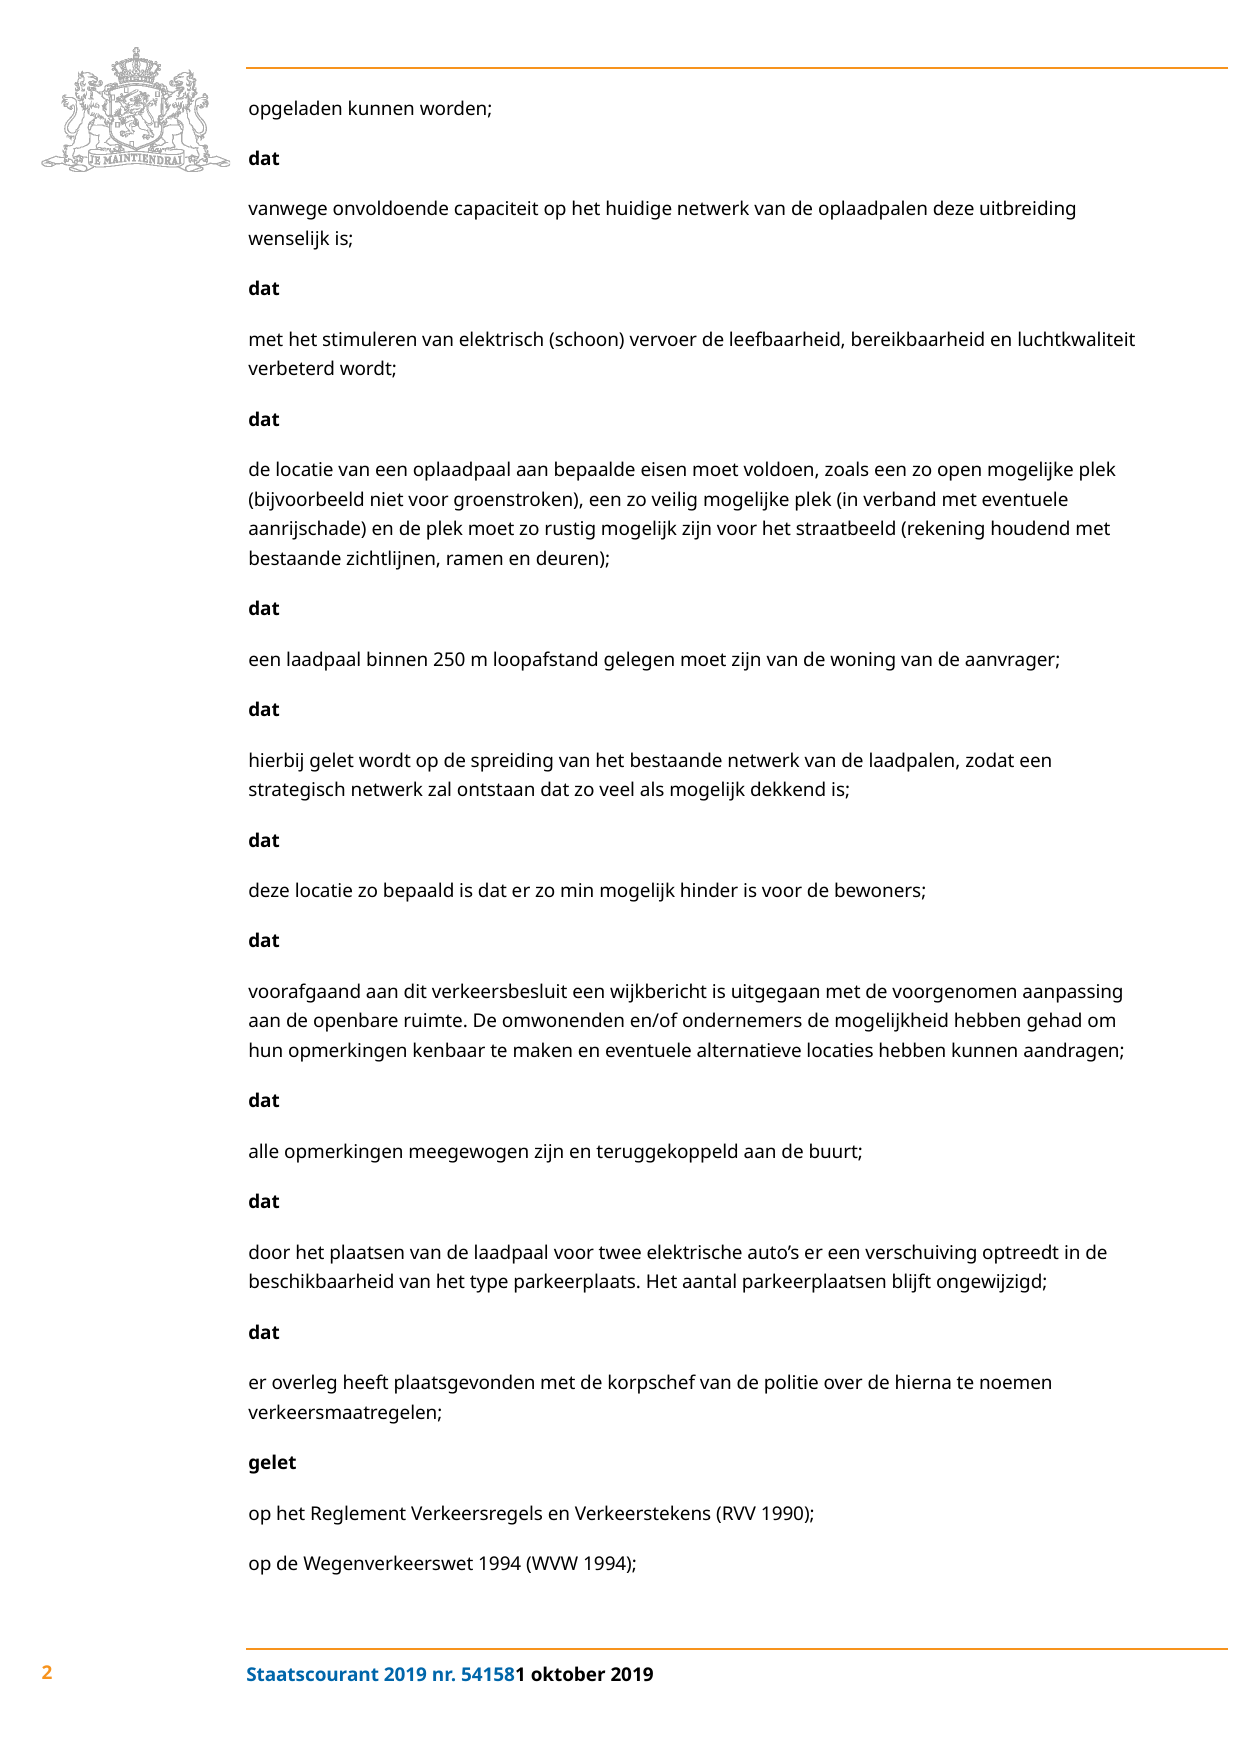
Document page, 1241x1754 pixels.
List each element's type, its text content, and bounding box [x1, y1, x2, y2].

text voorafgaand aan dit verkeersbesluit een wijkbericht is uitgegaan met de voorgenomen aanpassing aan de openbare ruimte. De omwonenden en/of ondernemers de mogelijkheid hebben gehad om hun opmerkingen kenbaar te maken en eventuele alternatieve locaties hebben kunnen aandragen; [248, 978, 1152, 1063]
text opgeladen kunnen worden; [248, 95, 1152, 121]
text de locatie van een oplaadpaal aan bepaalde eisen moet voldoen, zoals een zo open mogelijke plek (bijvoorbeeld niet voor groenstroken), een zo veilig mogelijke plek (in verband met eventuele aanrijschade) en de plek moet zo rustig mogelijk zijn voor het straatbeeld (rekening houdend met bestaande zichtlijnen, ramen en deuren); [248, 456, 1152, 571]
text er overleg heeft plaatsgevonden met de korpschef van de politie over de hierna te noemen verkeersmaatregelen; [248, 1369, 1152, 1425]
picture [41, 47, 231, 172]
text gelet [248, 1449, 1152, 1475]
text dat [248, 1188, 1152, 1214]
text dat [248, 406, 1152, 432]
text dat [248, 1088, 1152, 1113]
text alle opmerkingen meegewogen zijn en teruggekoppeld aan de buurt; [248, 1138, 1152, 1164]
text deze locatie zo bepaald is dat er zo min mogelijk hinder is voor de bewoners; [248, 877, 1152, 903]
text op het Reglement Verkeersregels en Verkeerstekens (RVV 1990); [248, 1500, 1152, 1526]
text vanwege onvoldoende capaciteit op het huidige netwerk van de oplaadpalen deze uitbreiding wenselijk is; [248, 196, 1152, 251]
text dat [248, 145, 1152, 171]
text dat [248, 276, 1152, 301]
text hierbij gelet wordt op de spreiding van het bestaande netwerk van de laadpalen, zodat een strategisch netwerk zal ontstaan dat zo veel als mogelijk dekkend is; [248, 747, 1152, 802]
text dat [248, 596, 1152, 621]
text dat [248, 696, 1152, 722]
text op de Wegenverkeerswet 1994 (WVW 1994); [248, 1550, 1152, 1576]
text dat [248, 827, 1152, 853]
text dat [248, 1319, 1152, 1345]
text een laadpaal binnen 250 m loopafstand gelegen moet zijn van de woning van de aanvrager; [248, 646, 1152, 672]
text dat [248, 928, 1152, 953]
text met het stimuleren van elektrisch (schoon) vervoer de leefbaarheid, bereikbaarheid en luchtkwaliteit verbeterd wordt; [248, 326, 1152, 381]
text door het plaatsen van de laadpaal voor twee elektrische auto’s er een verschuiving optreedt in de beschikbaarheid van het type parkeerplaats. Het aantal parkeerplaatsen blijft ongewijzigd; [248, 1239, 1152, 1294]
